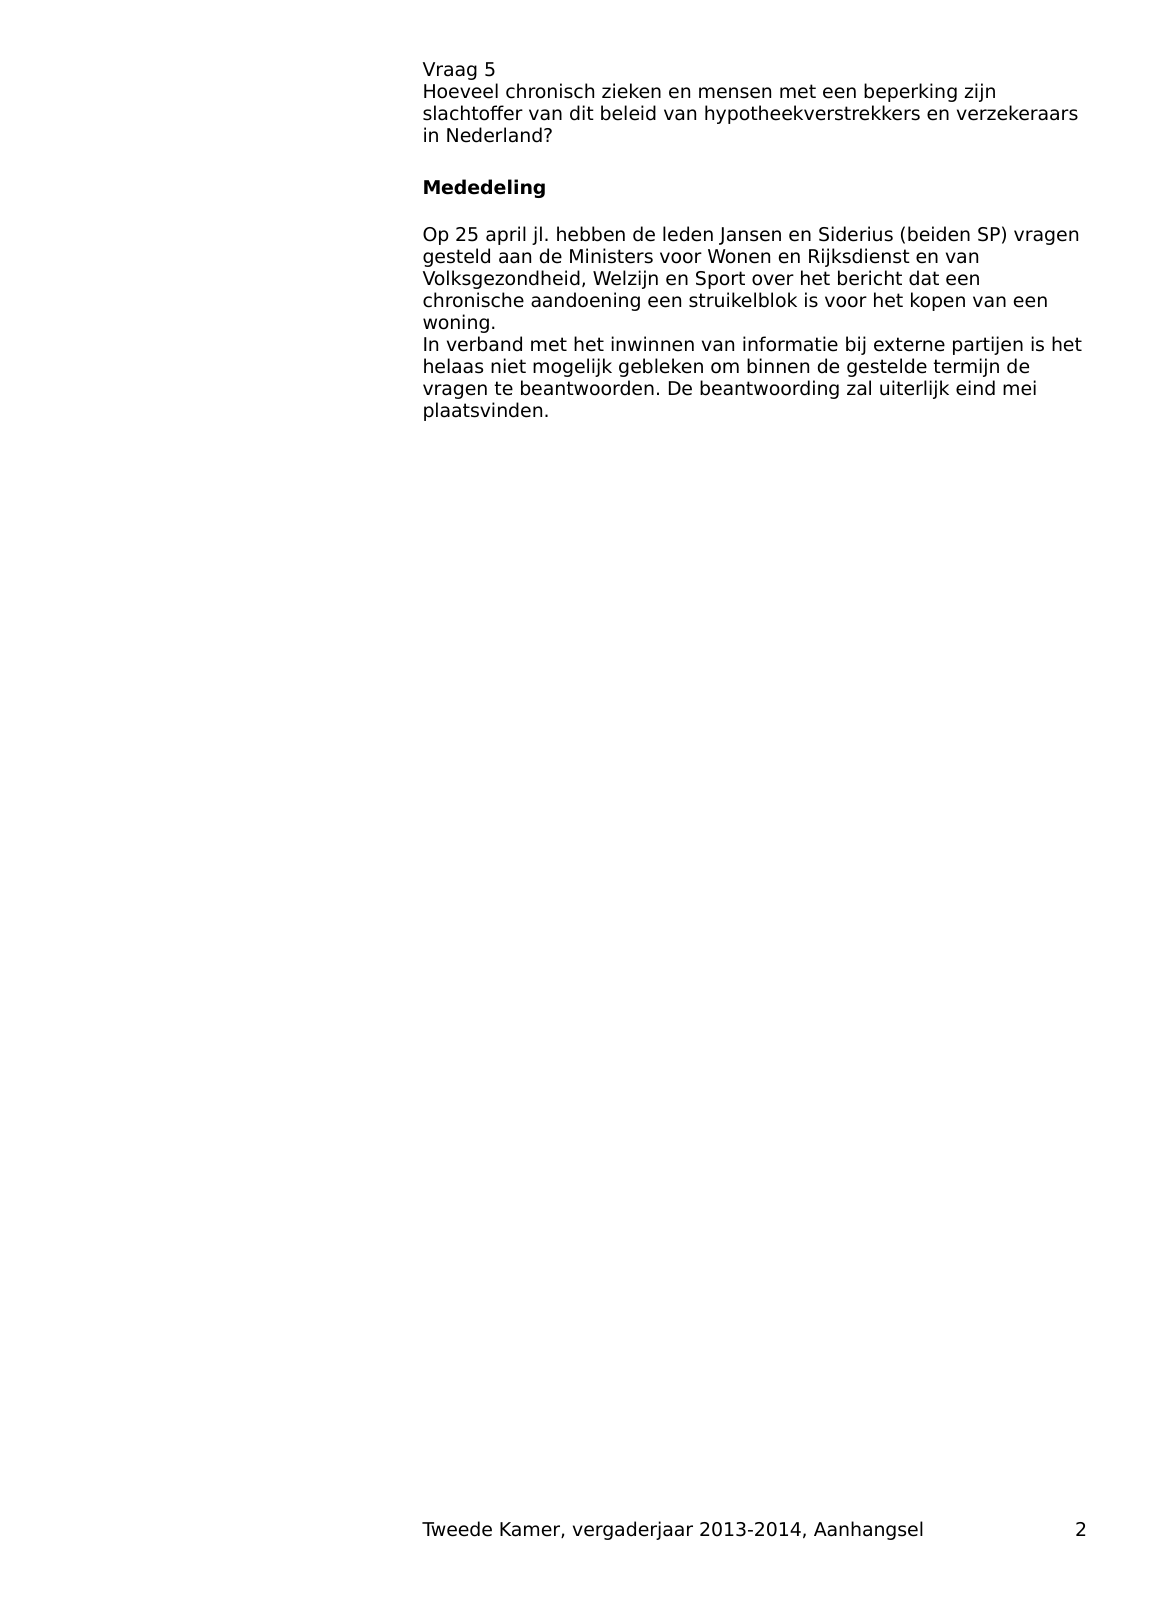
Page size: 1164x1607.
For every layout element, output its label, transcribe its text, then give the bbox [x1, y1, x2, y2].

text In verband met het inwinnen van informatie bij externe partijen is het helaas niet mogelijk gebleken om binnen de gestelde termijn de vragen te beantwoorden. De beantwoording zal uiterlijk eind mei plaatsvinden. [422, 334, 1087, 422]
text Vraag 5 [422, 59, 1087, 81]
subtitle Mededeling [422, 177, 1087, 199]
text Hoeveel chronisch zieken en mensen met een beperking zijn slachtoffer van dit beleid van hypotheekverstrekkers en verzekeraars in Nederland? [422, 81, 1087, 147]
text Op 25 april jl. hebben de leden Jansen en Siderius (beiden SP) vragen gesteld aan de Ministers voor Wonen en Rijksdienst en van Volksgezondheid, Welzijn en Sport over het bericht dat een chronische aandoening een struikelblok is voor het kopen van een woning. [422, 224, 1087, 334]
